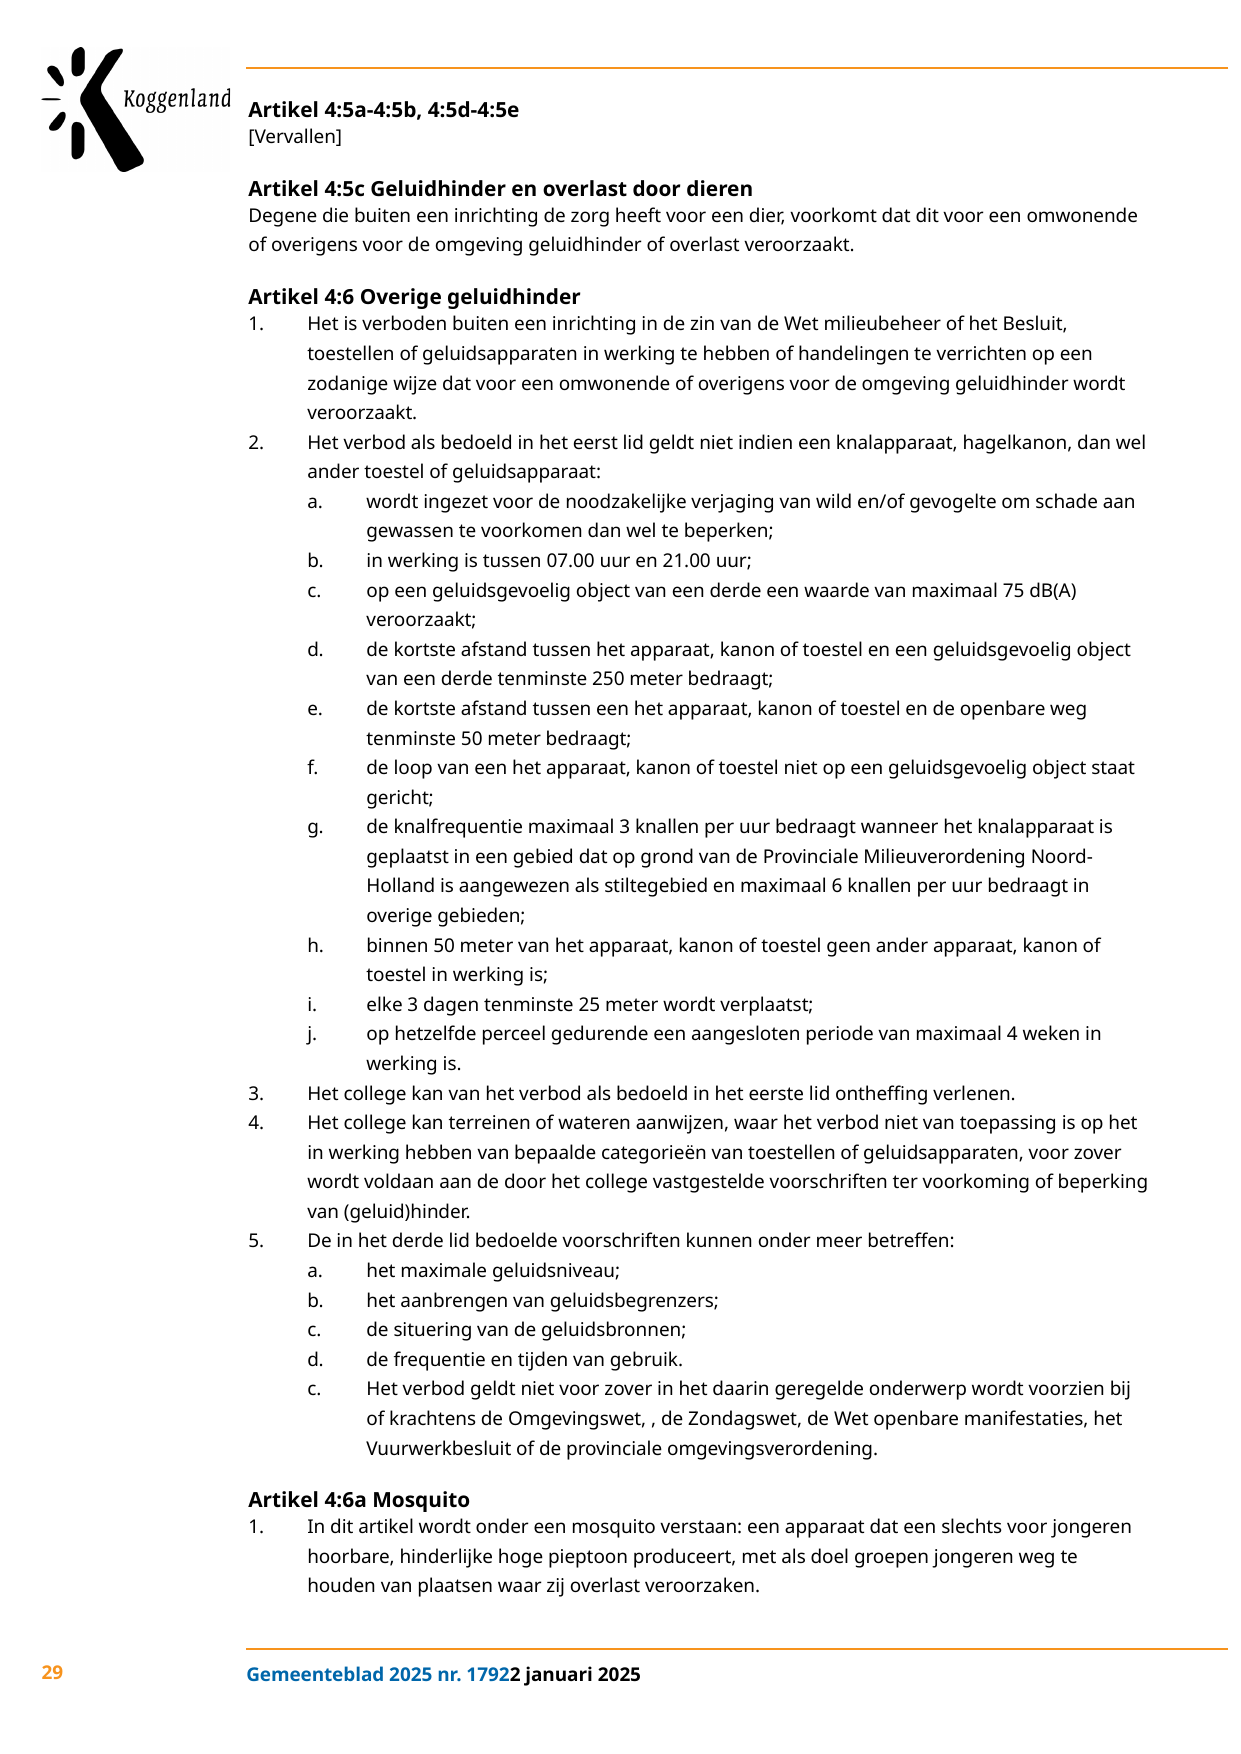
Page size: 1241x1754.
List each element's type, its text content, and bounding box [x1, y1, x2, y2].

text Artikel 4:6a Mosquito [248, 1485, 1152, 1513]
list Het verbod als bedoeld in het eerst lid geldt niet indien een knalapparaat, hagelkanon, dan wel ander toestel of geluidsapparaat: [248, 429, 1152, 484]
text Artikel 4:6 Overige geluidhinder [248, 282, 1152, 311]
text [Vervallen] [248, 123, 1152, 149]
list de knalfrequentie maximaal 3 knallen per uur bedraagt wanneer het knalapparaat is geplaatst in een gebied dat op grond van de Provinciale Milieuverordening Noord-Holland is aangewezen als stiltegebied en maximaal 6 knallen per uur bedraagt in overige gebieden; [307, 813, 1152, 928]
list in werking is tussen 07.00 uur en 21.00 uur; [307, 547, 1152, 573]
list Het verbod geldt niet voor zover in het daarin geregelde onderwerp wordt voorzien bij of krachtens de Omgevingswet, , de Zondagswet, de Wet openbare manifestaties, het Vuurwerkbesluit of de provinciale omgevingsverordening. [307, 1376, 1152, 1460]
list de situering van de geluidsbronnen; [307, 1316, 1152, 1342]
list het aanbrengen van geluidsbegrenzers; [307, 1287, 1152, 1312]
list Het college kan van het verbod als bedoeld in het eerste lid ontheffing verlenen. [248, 1080, 1152, 1105]
list Het is verboden buiten een inrichting in de zin van de Wet milieubeheer of het Besluit, toestellen of geluidsapparaten in werking te hebben of handelingen te verrichten op een zodanige wijze dat voor een omwonende of overigens voor de omgeving geluidhinder wordt veroorzaakt. [248, 311, 1152, 425]
list de kortste afstand tussen het apparaat, kanon of toestel en een geluidsgevoelig object van een derde tenminste 250 meter bedraagt; [307, 636, 1152, 691]
list Het college kan terreinen of wateren aanwijzen, waar het verbod niet van toepassing is op het in werking hebben van bepaalde categorieën van toestellen of geluidsapparaten, voor zover wordt voldaan aan de door het college vastgestelde voorschriften ter voorkoming of beperking van (geluid)hinder. [248, 1109, 1152, 1224]
list De in het derde lid bedoelde voorschriften kunnen onder meer betreffen: [248, 1228, 1152, 1253]
text Artikel 4:5a-4:5b, 4:5d-4:5e [248, 95, 1152, 123]
list de loop van een het apparaat, kanon of toestel niet op een geluidsgevoelig object staat gericht; [307, 754, 1152, 809]
list op een geluidsgevoelig object van een derde een waarde van maximaal 75 dB(A) veroorzaakt; [307, 577, 1152, 632]
list binnen 50 meter van het apparaat, kanon of toestel geen ander apparaat, kanon of toestel in werking is; [307, 932, 1152, 987]
list wordt ingezet voor de noodzakelijke verjaging van wild en/of gevogelte om schade aan gewassen te voorkomen dan wel te beperken; [307, 488, 1152, 543]
list elke 3 dagen tenminste 25 meter wordt verplaatst; [307, 991, 1152, 1017]
text Artikel 4:5c Geluidhinder en overlast door dieren [248, 174, 1152, 202]
list de kortste afstand tussen een het apparaat, kanon of toestel en de openbare weg tenminste 50 meter bedraagt; [307, 695, 1152, 750]
text Degene die buiten een inrichting de zorg heeft voor een dier, voorkomt dat dit voor een omwonende of overigens voor de omgeving geluidhinder of overlast veroorzaakt. [248, 202, 1152, 257]
list de frequentie en tijden van gebruik. [307, 1346, 1152, 1372]
picture [41, 47, 231, 172]
list op hetzelfde perceel gedurende een aangesloten periode van maximaal 4 weken in werking is. [307, 1021, 1152, 1076]
list In dit artikel wordt onder een mosquito verstaan: een apparaat dat een slechts voor jongeren hoorbare, hinderlijke hoge pieptoon produceert, met als doel groepen jongeren weg te houden van plaatsen waar zij overlast veroorzaken. [248, 1513, 1152, 1598]
list het maximale geluidsniveau; [307, 1257, 1152, 1283]
